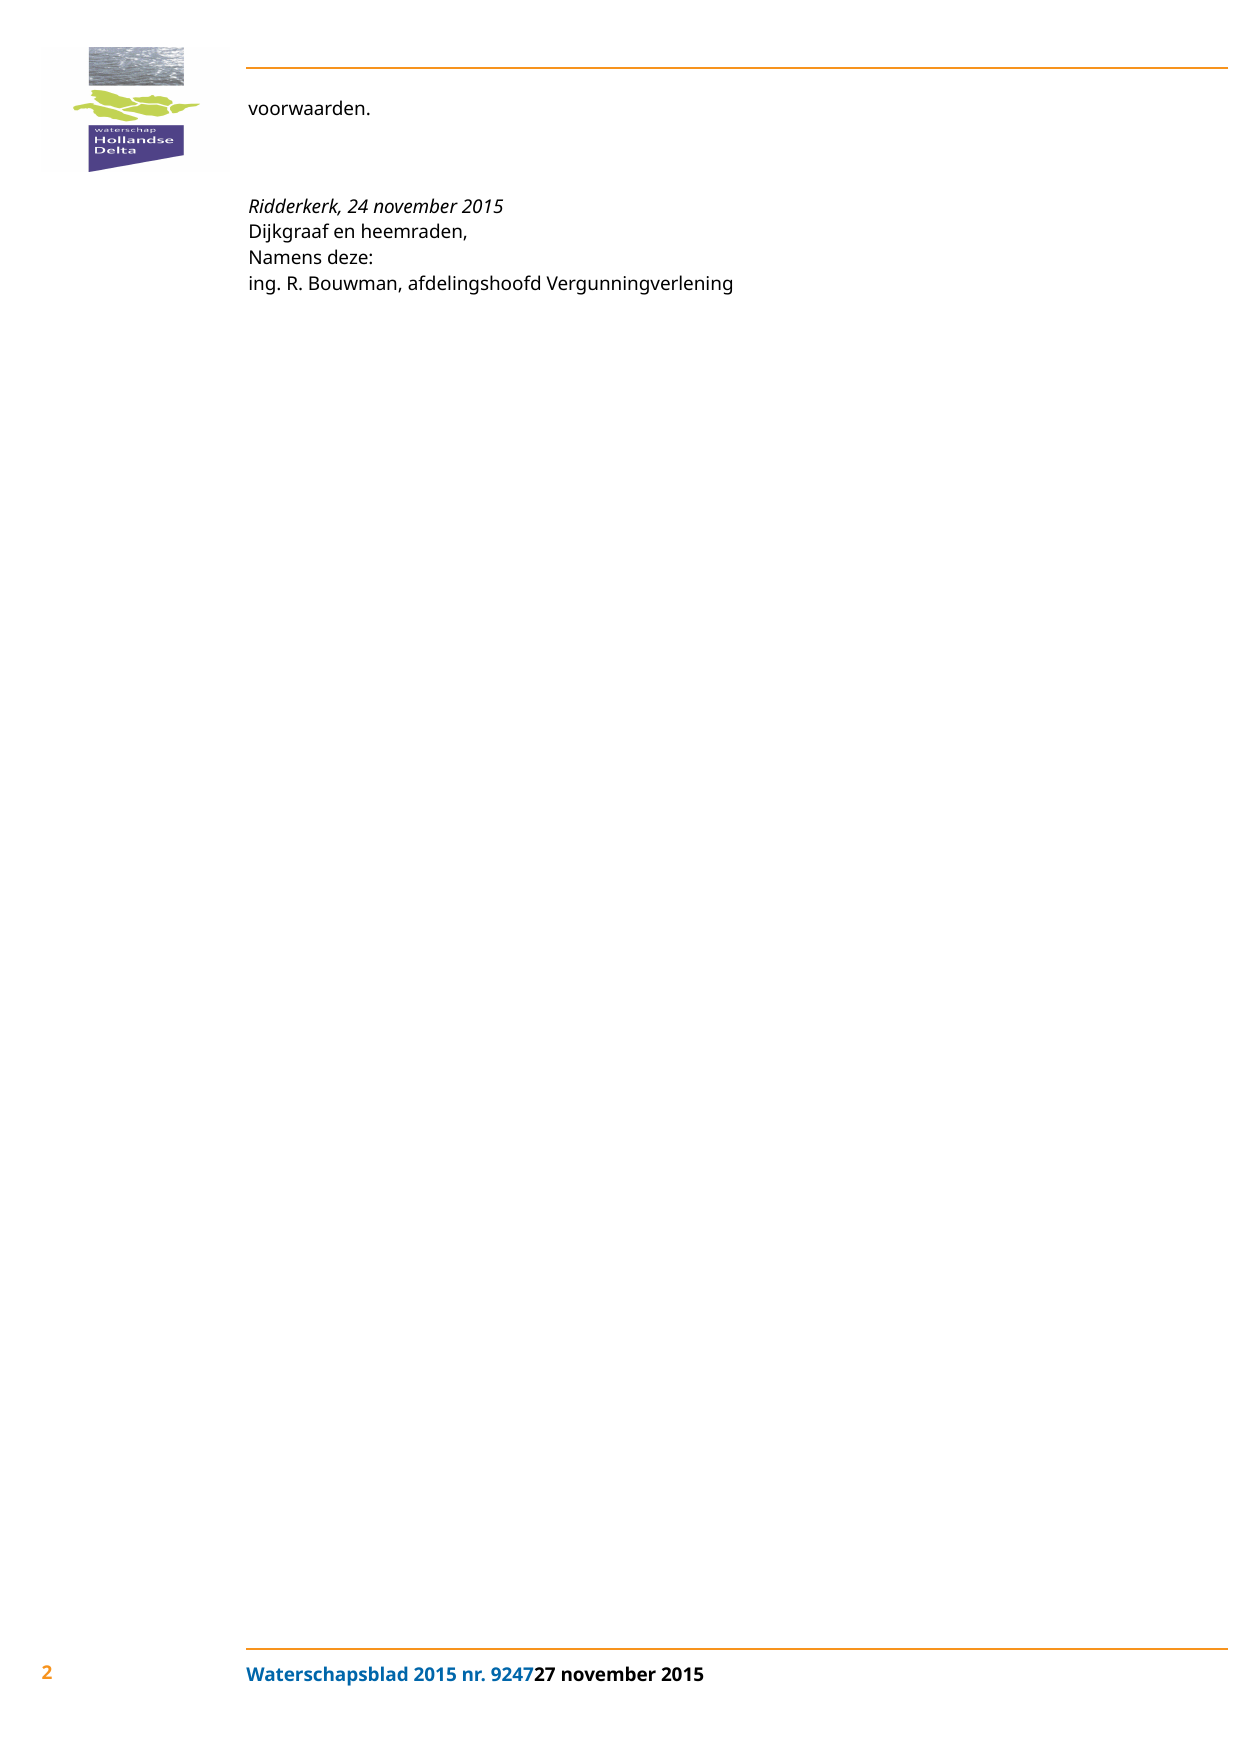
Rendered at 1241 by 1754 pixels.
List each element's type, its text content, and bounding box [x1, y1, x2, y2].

text Dijkgraaf en heemraden, [248, 219, 1152, 244]
text Ridderkerk, 24 november 2015 [248, 193, 1152, 219]
text ing. R. Bouwman, afdelingshoofd Vergunningverlening [248, 270, 1152, 296]
text Namens deze: [248, 244, 1152, 270]
text voorwaarden. [248, 95, 1152, 121]
picture [41, 47, 231, 172]
